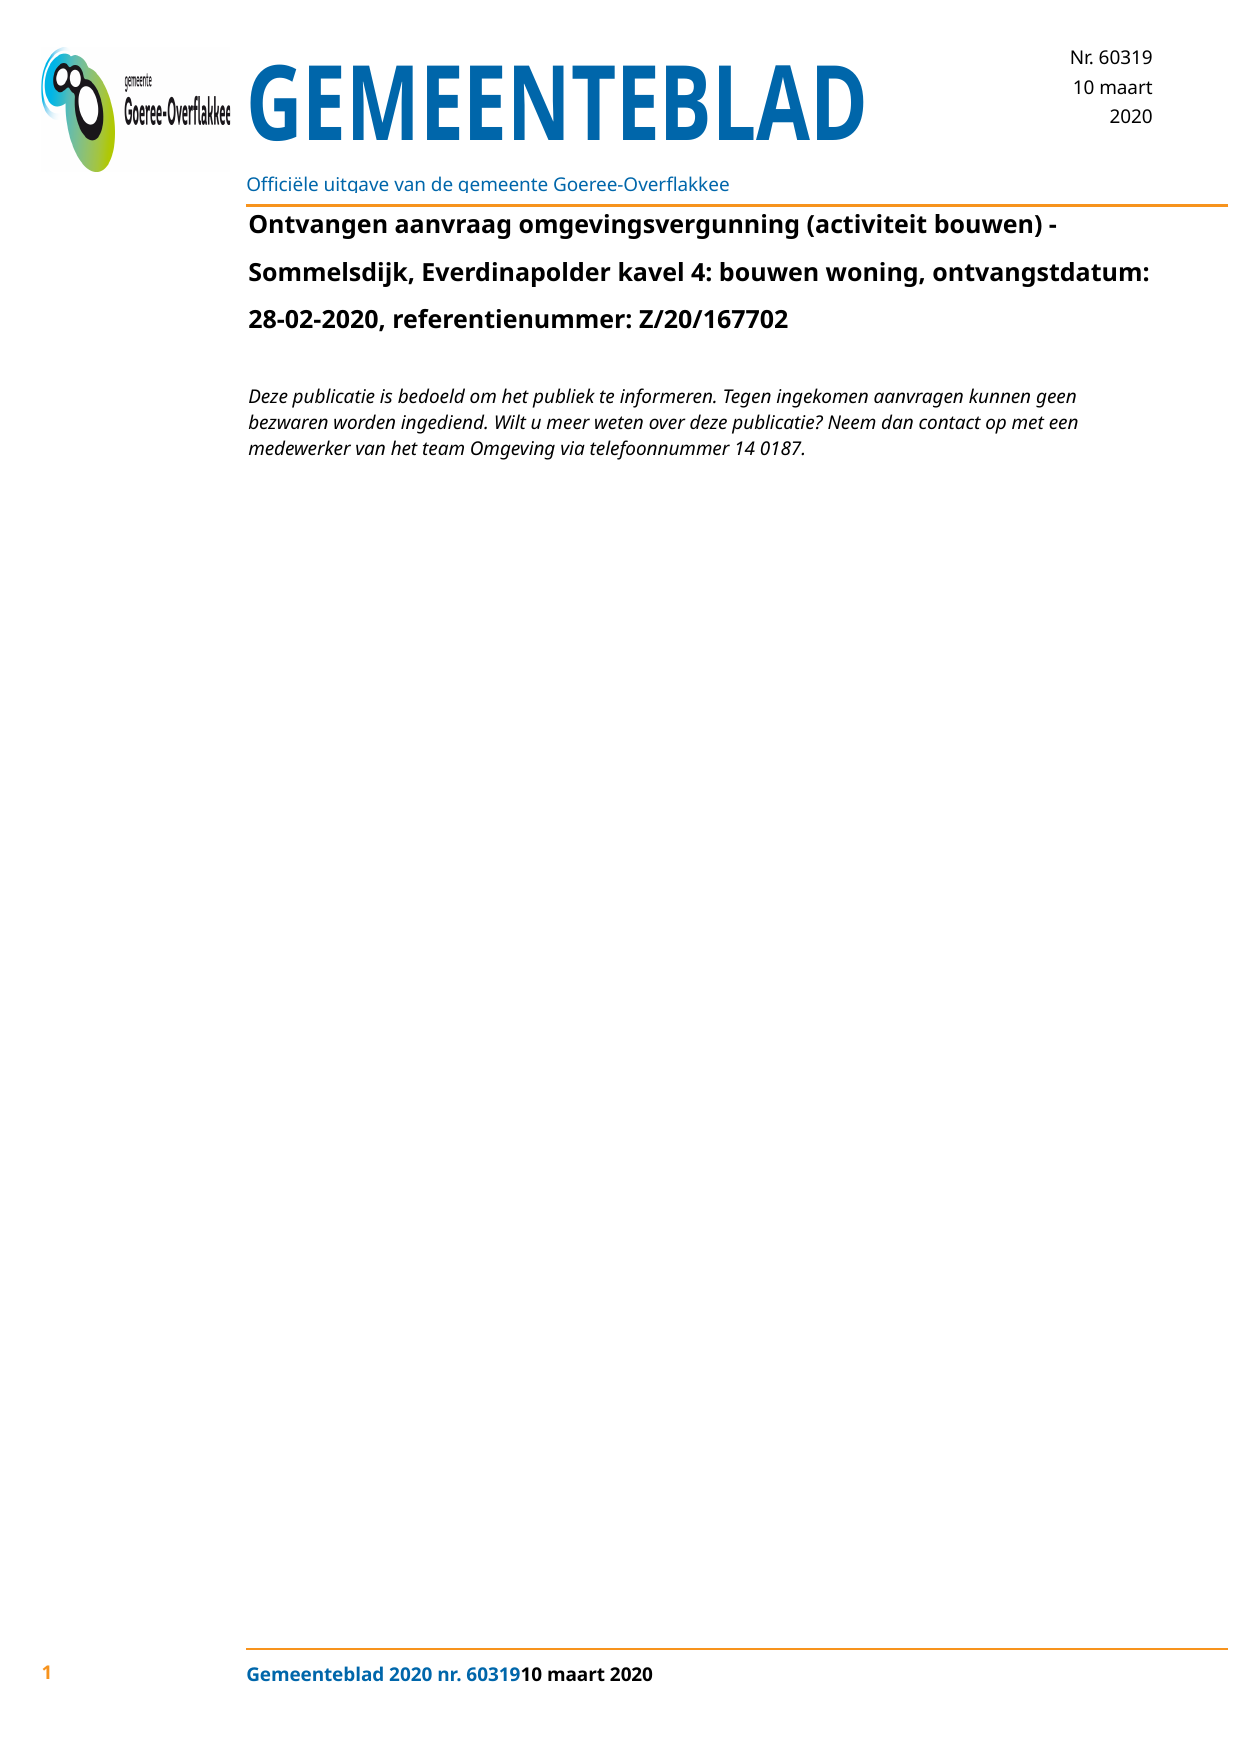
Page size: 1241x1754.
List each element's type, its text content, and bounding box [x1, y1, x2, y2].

text Ontvangen aanvraag omgevingsvergunning (activiteit bouwen) - Sommelsdijk, Everdinapolder kavel 4: bouwen woning, ontvangstdatum: 28-02-2020, referentienummer: Z/20/167702 [248, 207, 1152, 336]
text Deze publicatie is bedoeld om het publiek te informeren. Tegen ingekomen aanvragen kunnen geen bezwaren worden ingediend. Wilt u meer weten over deze publicatie? Neem dan contact op met een medewerker van het team Omgeving via telefoonnummer 14 0187. [248, 384, 1152, 461]
picture [41, 47, 231, 172]
